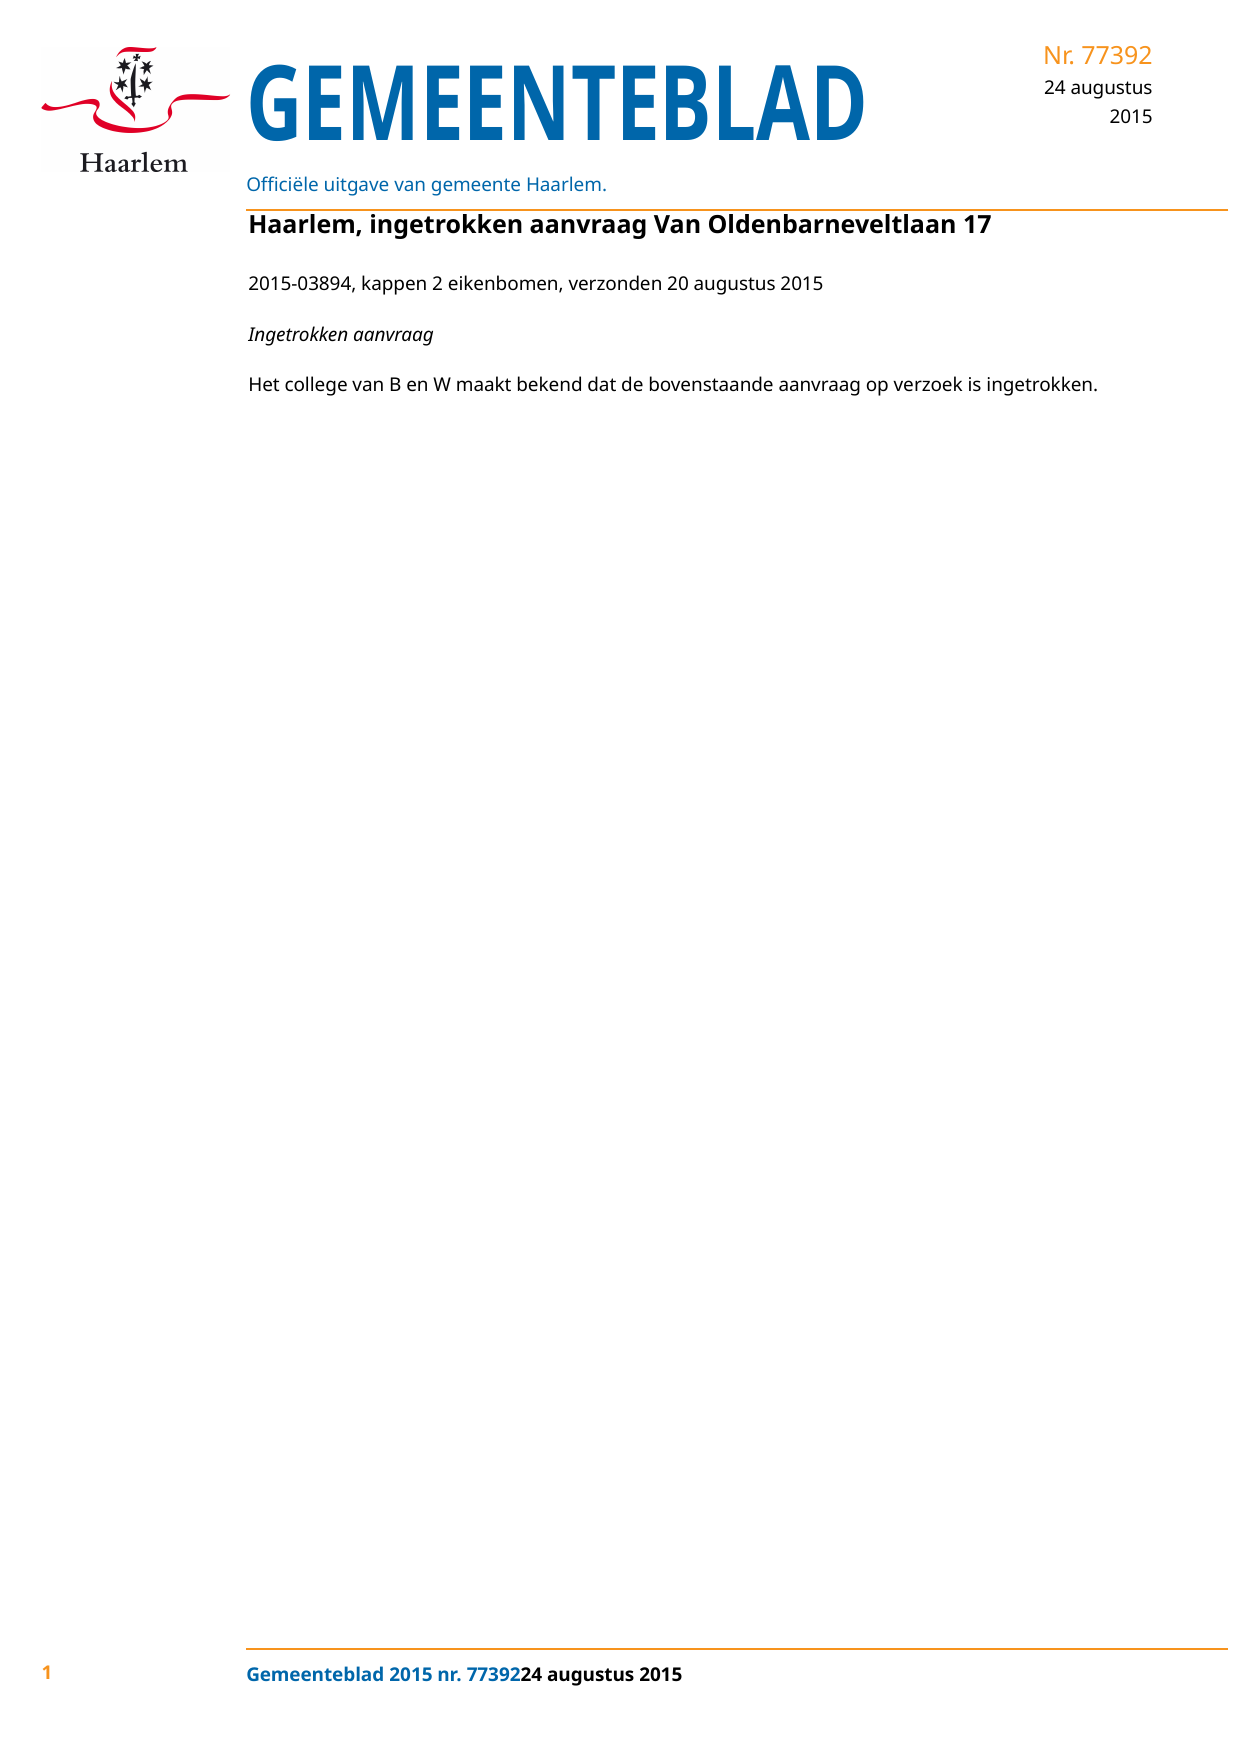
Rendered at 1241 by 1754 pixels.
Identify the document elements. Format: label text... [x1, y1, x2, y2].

text 2015-03894, kappen 2 eikenbomen, verzonden 20 augustus 2015 [248, 270, 1152, 296]
text Ingetrokken aanvraag [248, 321, 1152, 346]
picture [41, 47, 231, 172]
text Het college van B en W maakt bekend dat de bovenstaande aanvraag op verzoek is ingetrokken. [248, 371, 1152, 397]
text Haarlem, ingetrokken aanvraag Van Oldenbarneveltlaan 17 [248, 211, 1152, 241]
